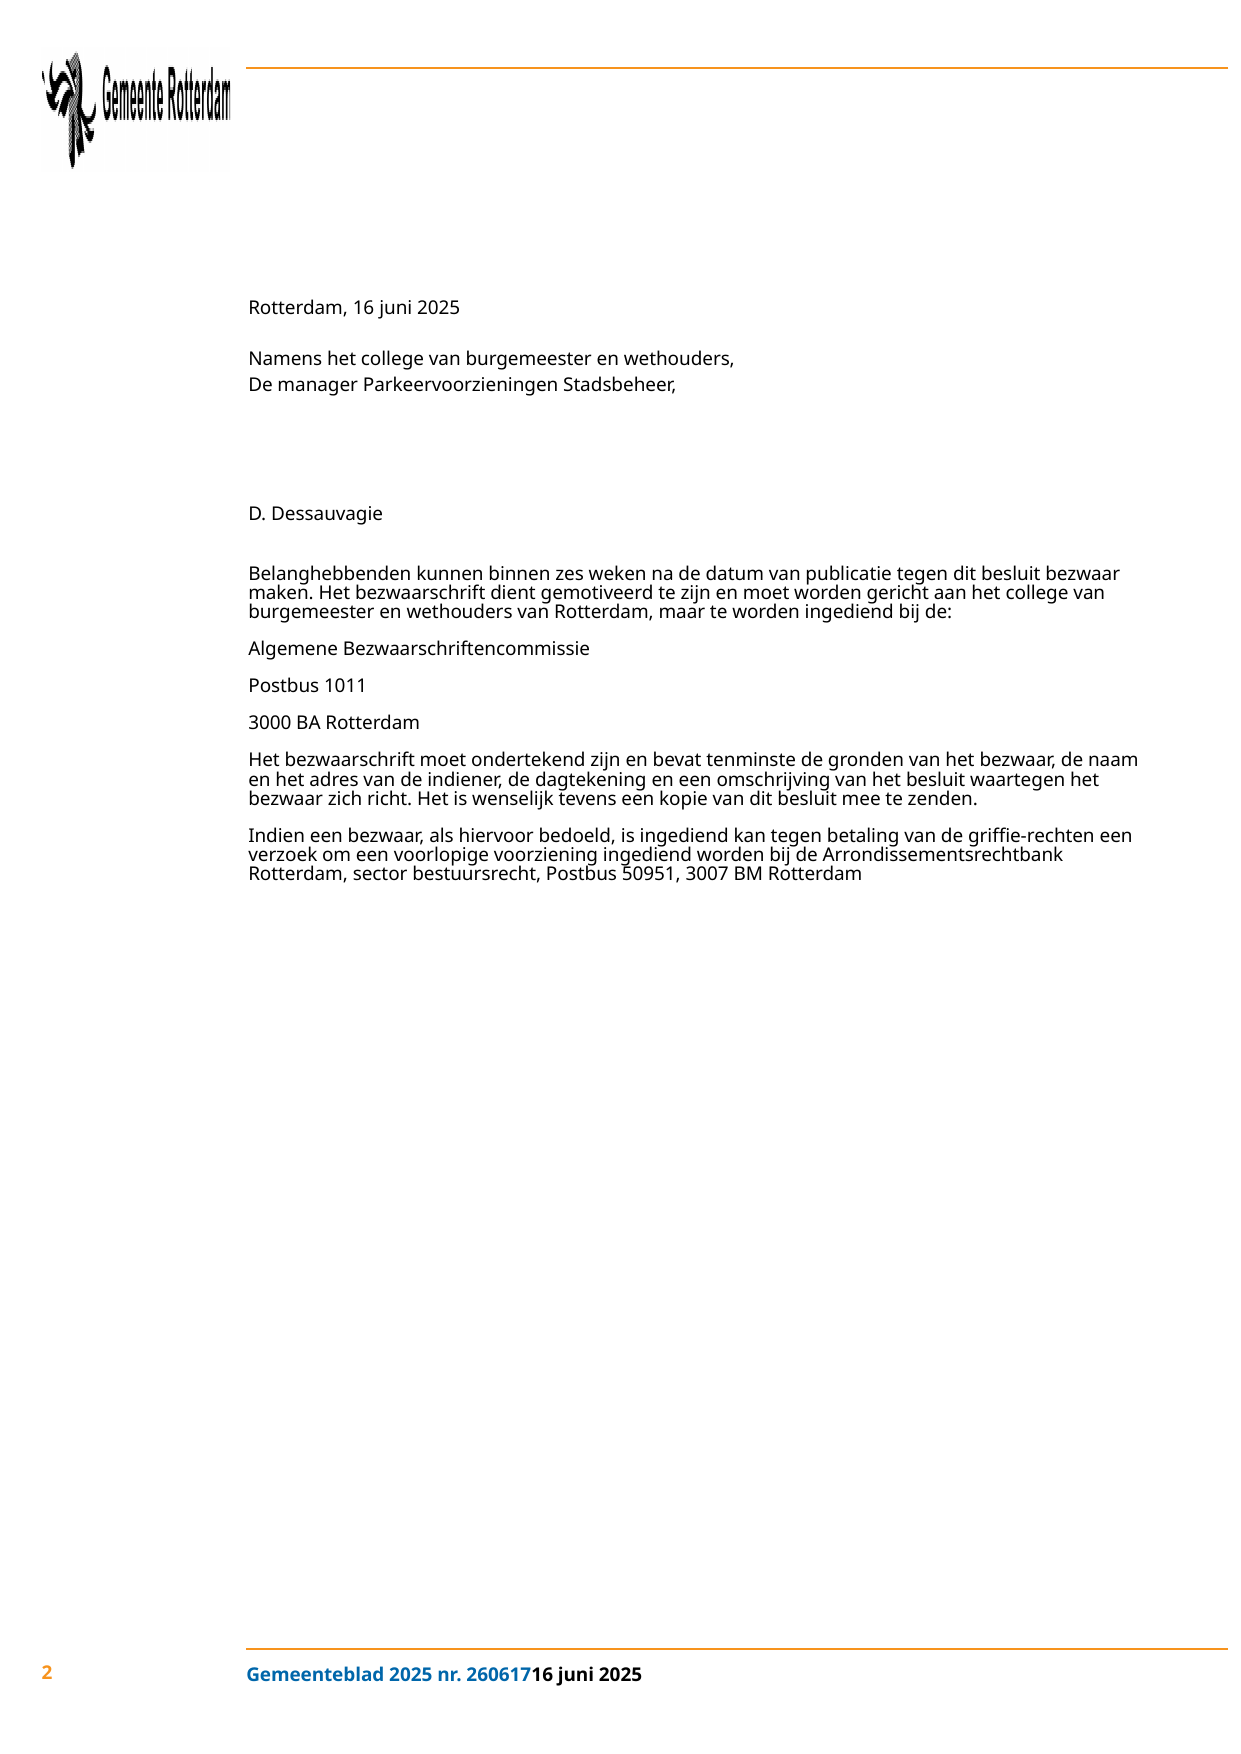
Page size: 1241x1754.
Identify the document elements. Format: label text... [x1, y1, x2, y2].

text De manager Parkeervoorzieningen Stadsbeheer, [248, 371, 1152, 397]
text Indien een bezwaar, als hiervoor bedoeld, is ingediend kan tegen betaling van de griffie-rechten een verzoek om een voorlopige voorziening ingediend worden bij de Arrondissementsrechtbank Rotterdam, sector bestuursrecht, Postbus 50951, 3007 BM Rotterdam [248, 827, 1152, 884]
text Algemene Bezwaarschriftencommissie [248, 640, 1152, 659]
text 3000 BA Rotterdam [248, 714, 1152, 733]
picture [41, 47, 231, 172]
text Belanghebbenden kunnen binnen zes weken na de datum van publicatie tegen dit besluit bezwaar maken. Het bezwaarschrift dient gemotiveerd te zijn en moet worden gericht aan het college van burgemeester en wethouders van Rotterdam, maar te worden ingediend bij de: [248, 565, 1152, 623]
text Het bezwaarschrift moet ondertekend zijn en bevat tenminste de gronden van het bezwaar, de naam en het adres van de indiener, de dagtekening en een omschrijving van het besluit waartegen het bezwaar zich richt. Het is wenselijk tevens een kopie van dit besluit mee te zenden. [248, 751, 1152, 809]
text Rotterdam, 16 juni 2025 [248, 294, 1152, 319]
text D. Dessauvagie [248, 500, 1152, 525]
text Namens het college van burgemeester en wethouders, [248, 345, 1152, 371]
text Postbus 1011 [248, 677, 1152, 697]
